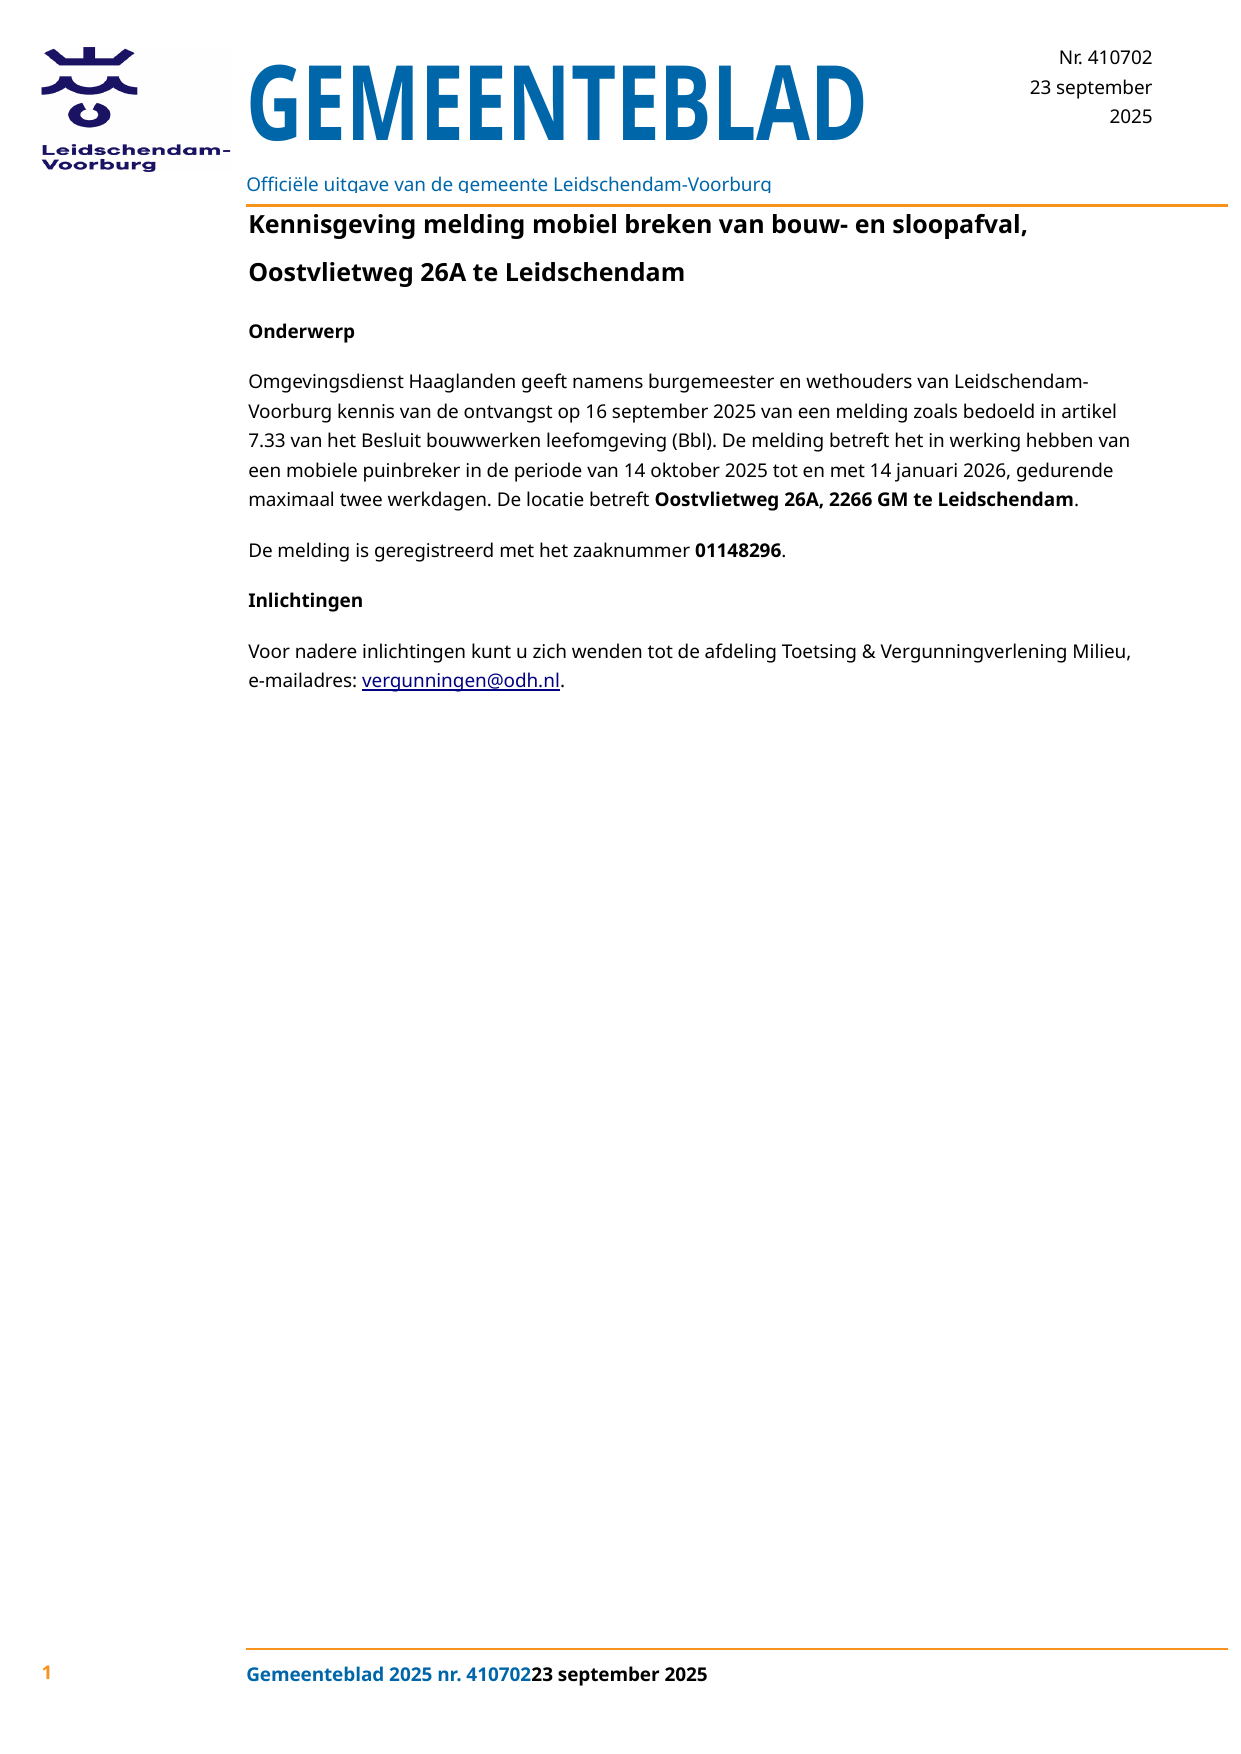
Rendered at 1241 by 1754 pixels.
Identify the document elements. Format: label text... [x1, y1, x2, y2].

text Onderwerp [248, 318, 1152, 344]
text Kennisgeving melding mobiel breken van bouw- en sloopafval, Oostvlietweg 26A te Leidschendam [248, 207, 1152, 288]
text Omgevingsdienst Haaglanden geeft namens burgemeester en wethouders van Leidschendam-Voorburg kennis van de ontvangst op 16 september 2025 van een melding zoals bedoeld in artikel 7.33 van het Besluit bouwwerken leefomgeving (Bbl). De melding betreft het in werking hebben van een mobiele puinbreker in de periode van 14 oktober 2025 tot en met 14 januari 2026, gedurende maximaal twee werkdagen. De locatie betreft Oostvlietweg 26A, 2266 GM te Leidschendam. [248, 368, 1152, 512]
text Voor nadere inlichtingen kunt u zich wenden tot de afdeling Toetsing & Vergunningverlening Milieu, e-mailadres: vergunningen@odh.nl. [248, 638, 1152, 693]
picture [41, 47, 231, 172]
text De melding is geregistreerd met het zaaknummer 01148296. [248, 537, 1152, 563]
text Inlichtingen [248, 587, 1152, 613]
